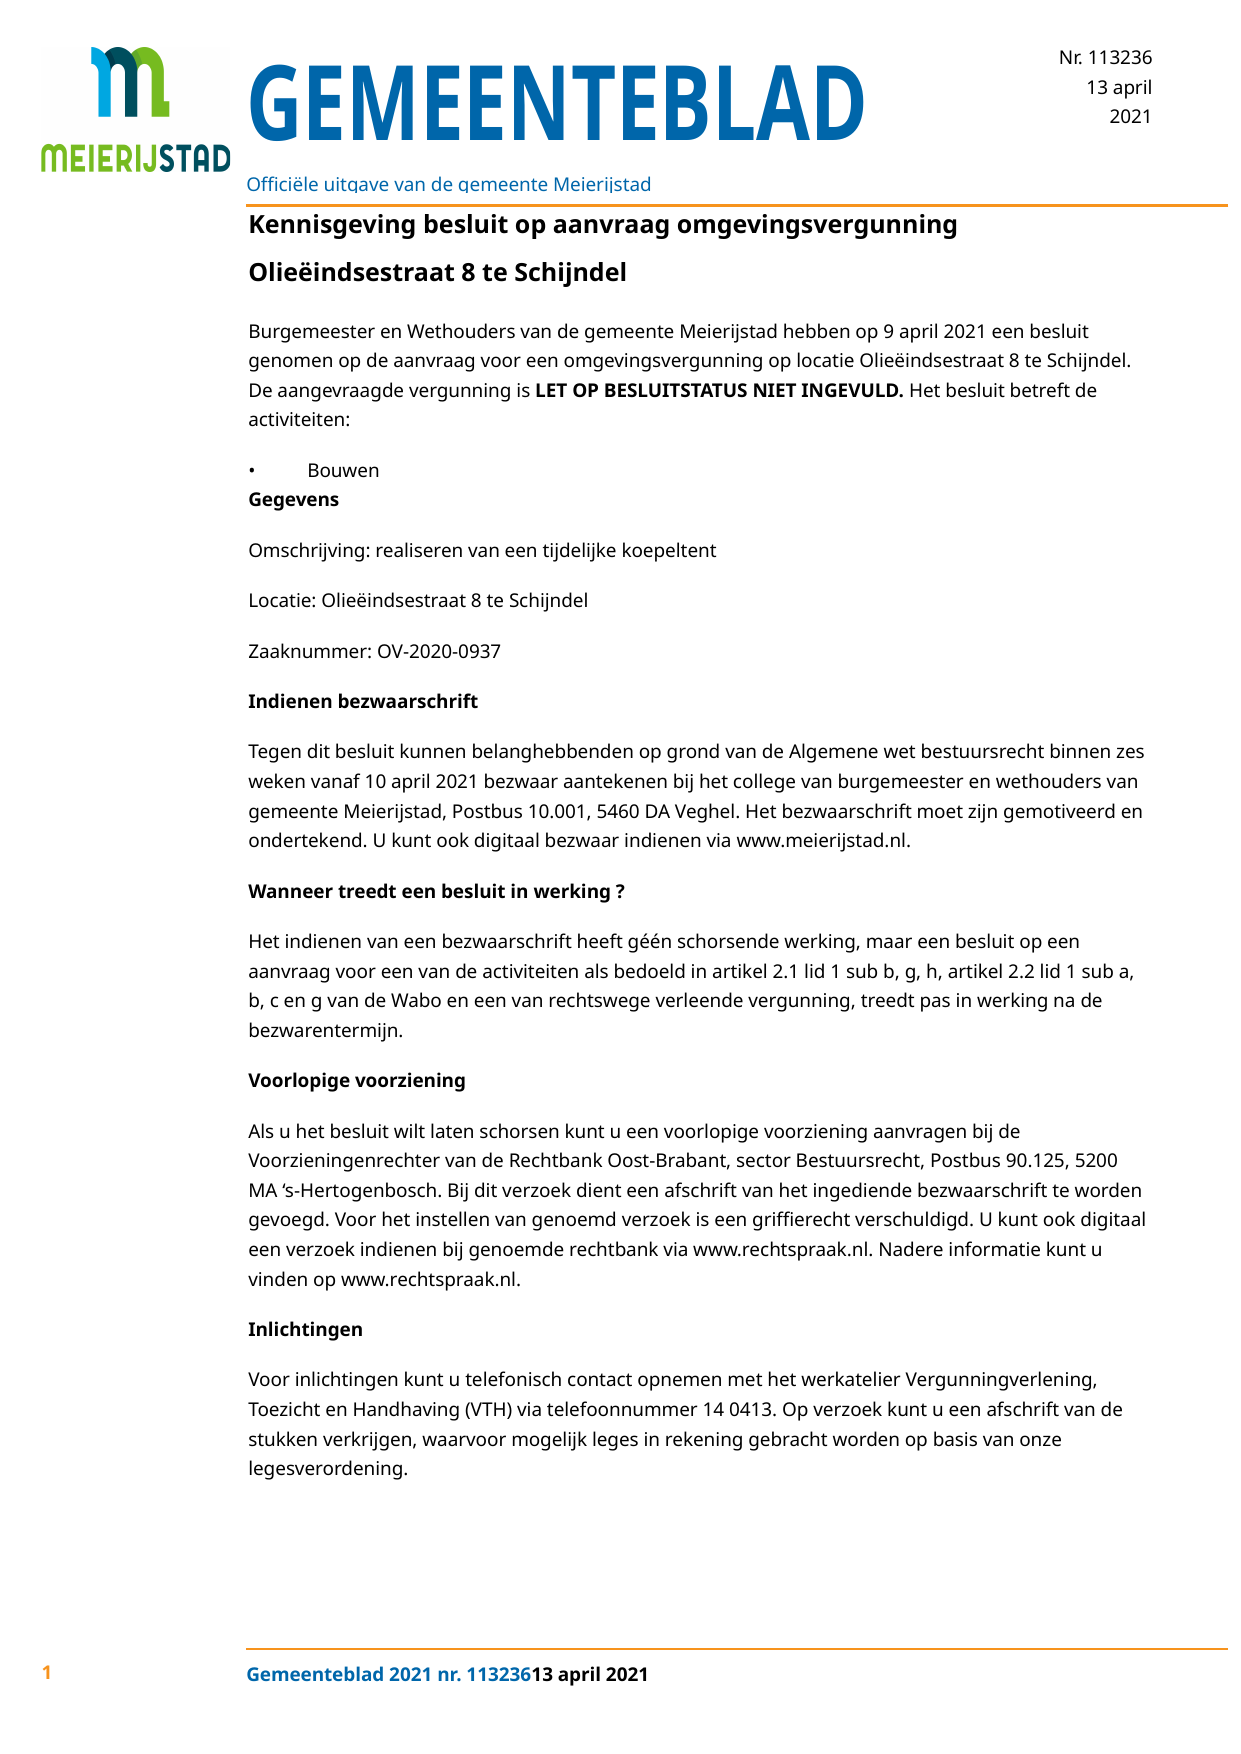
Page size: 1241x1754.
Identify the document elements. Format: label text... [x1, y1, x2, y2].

text Inlichtingen [248, 1316, 1152, 1342]
text Burgemeester en Wethouders van de gemeente Meierijstad hebben op 9 april 2021 een besluit genomen op de aanvraag voor een omgevingsvergunning op locatie Olieëindsestraat 8 te Schijndel. De aangevraagde vergunning is LET OP BESLUITSTATUS NIET INGEVULD. Het besluit betreft de activiteiten: [248, 318, 1152, 432]
text Als u het besluit wilt laten schorsen kunt u een voorlopige voorziening aanvragen bij de Voorzieningenrechter van de Rechtbank Oost-Brabant, sector Bestuursrecht, Postbus 90.125, 5200 MA ‘s-Hertogenbosch. Bij dit verzoek dient een afschrift van het ingediende bezwaarschrift te worden gevoegd. Voor het instellen van genoemd verzoek is een griffierecht verschuldigd. U kunt ook digitaal een verzoek indienen bij genoemde rechtbank via www.rechtspraak.nl. Nadere informatie kunt u vinden op www.rechtspraak.nl. [248, 1118, 1152, 1292]
text Locatie: Olieëindsestraat 8 te Schijndel [248, 587, 1152, 613]
text Kennisgeving besluit op aanvraag omgevingsvergunning Olieëindsestraat 8 te Schijndel [248, 207, 1152, 288]
text Voorlopige voorziening [248, 1067, 1152, 1093]
text Wanneer treedt een besluit in werking ? [248, 878, 1152, 904]
text Zaaknummer: OV-2020-0937 [248, 638, 1152, 664]
text Gegevens [248, 487, 1152, 512]
text Indienen bezwaarschrift [248, 688, 1152, 714]
text Het indienen van een bezwaarschrift heeft géén schorsende werking, maar een besluit op een aanvraag voor een van de activiteiten als bedoeld in artikel 2.1 lid 1 sub b, g, h, artikel 2.2 lid 1 sub a, b, c en g van de Wabo en een van rechtswege verleende vergunning, treedt pas in werking na de bezwarentermijn. [248, 928, 1152, 1043]
picture [41, 47, 231, 172]
text Voor inlichtingen kunt u telefonisch contact opnemen met het werkatelier Vergunningverlening, Toezicht en Handhaving (VTH) via telefoonnummer 14 0413. Op verzoek kunt u een afschrift van de stukken verkrijgen, waarvoor mogelijk leges in rekening gebracht worden op basis van onze legesverordening. [248, 1367, 1152, 1481]
list Bouwen [248, 457, 1152, 483]
text Tegen dit besluit kunnen belanghebbenden op grond van de Algemene wet bestuursrecht binnen zes weken vanaf 10 april 2021 bezwaar aantekenen bij het college van burgemeester en wethouders van gemeente Meierijstad, Postbus 10.001, 5460 DA Veghel. Het bezwaarschrift moet zijn gemotiveerd en ondertekend. U kunt ook digitaal bezwaar indienen via www.meierijstad.nl. [248, 739, 1152, 853]
text Omschrijving: realiseren van een tijdelijke koepeltent [248, 537, 1152, 563]
